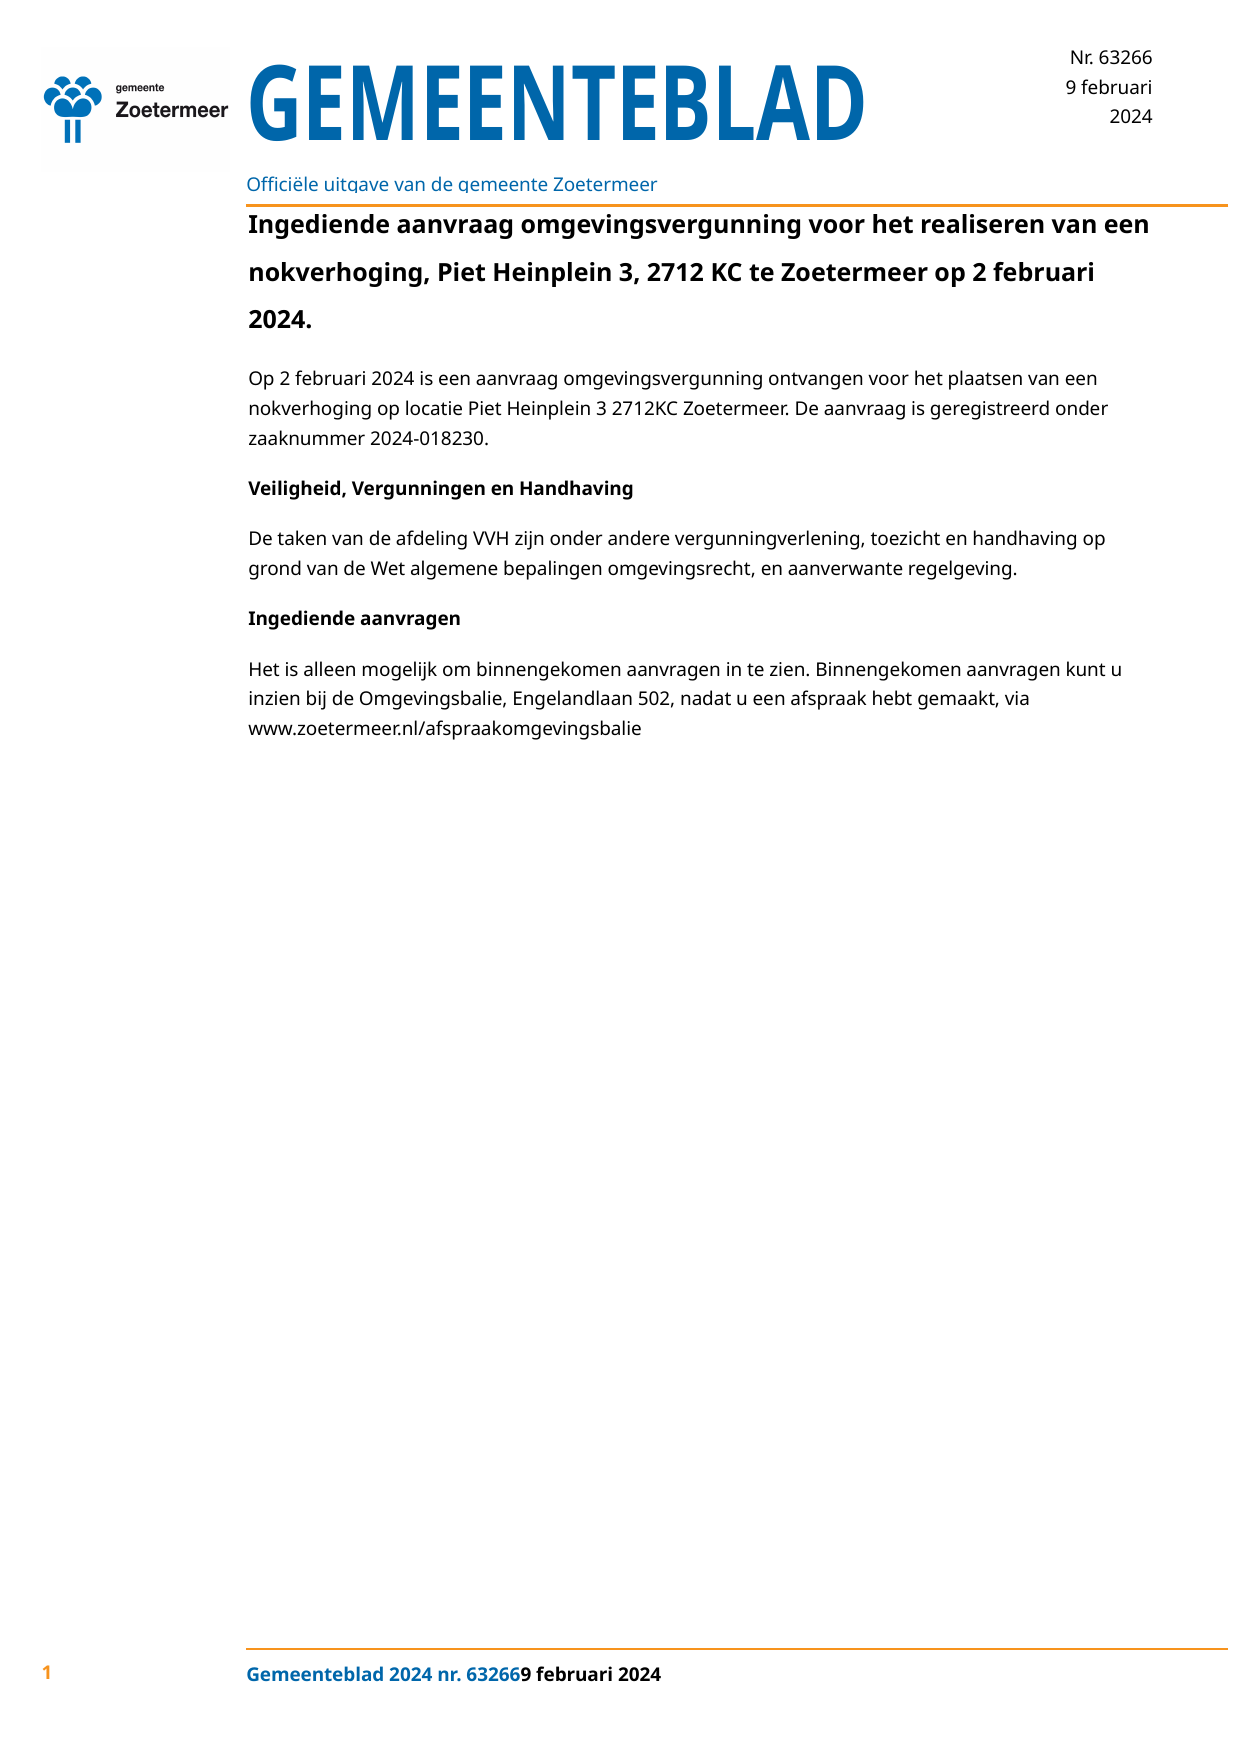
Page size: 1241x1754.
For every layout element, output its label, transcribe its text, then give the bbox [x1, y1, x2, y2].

text De taken van de afdeling VVH zijn onder andere vergunningverlening, toezicht en handhaving op grond van de Wet algemene bepalingen omgevingsrecht, en aanverwante regelgeving. [248, 526, 1152, 581]
text Veiligheid, Vergunningen en Handhaving [248, 475, 1152, 501]
text Het is alleen mogelijk om binnengekomen aanvragen in te zien. Binnengekomen aanvragen kunt u inzien bij de Omgevingsbalie, Engelandlaan 502, nadat u een afspraak hebt gemaakt, via www.zoetermeer.nl/afspraakomgevingsbalie [248, 656, 1152, 741]
text Ingediende aanvraag omgevingsvergunning voor het realiseren van een nokverhoging, Piet Heinplein 3, 2712 KC te Zoetermeer op 2 februari 2024. [248, 207, 1152, 336]
picture [41, 47, 231, 172]
text Ingediende aanvragen [248, 606, 1152, 631]
text Op 2 februari 2024 is een aanvraag omgevingsvergunning ontvangen voor het plaatsen van een nokverhoging op locatie Piet Heinplein 3 2712KC Zoetermeer. De aanvraag is geregistreerd onder zaaknummer 2024-018230. [248, 366, 1152, 450]
